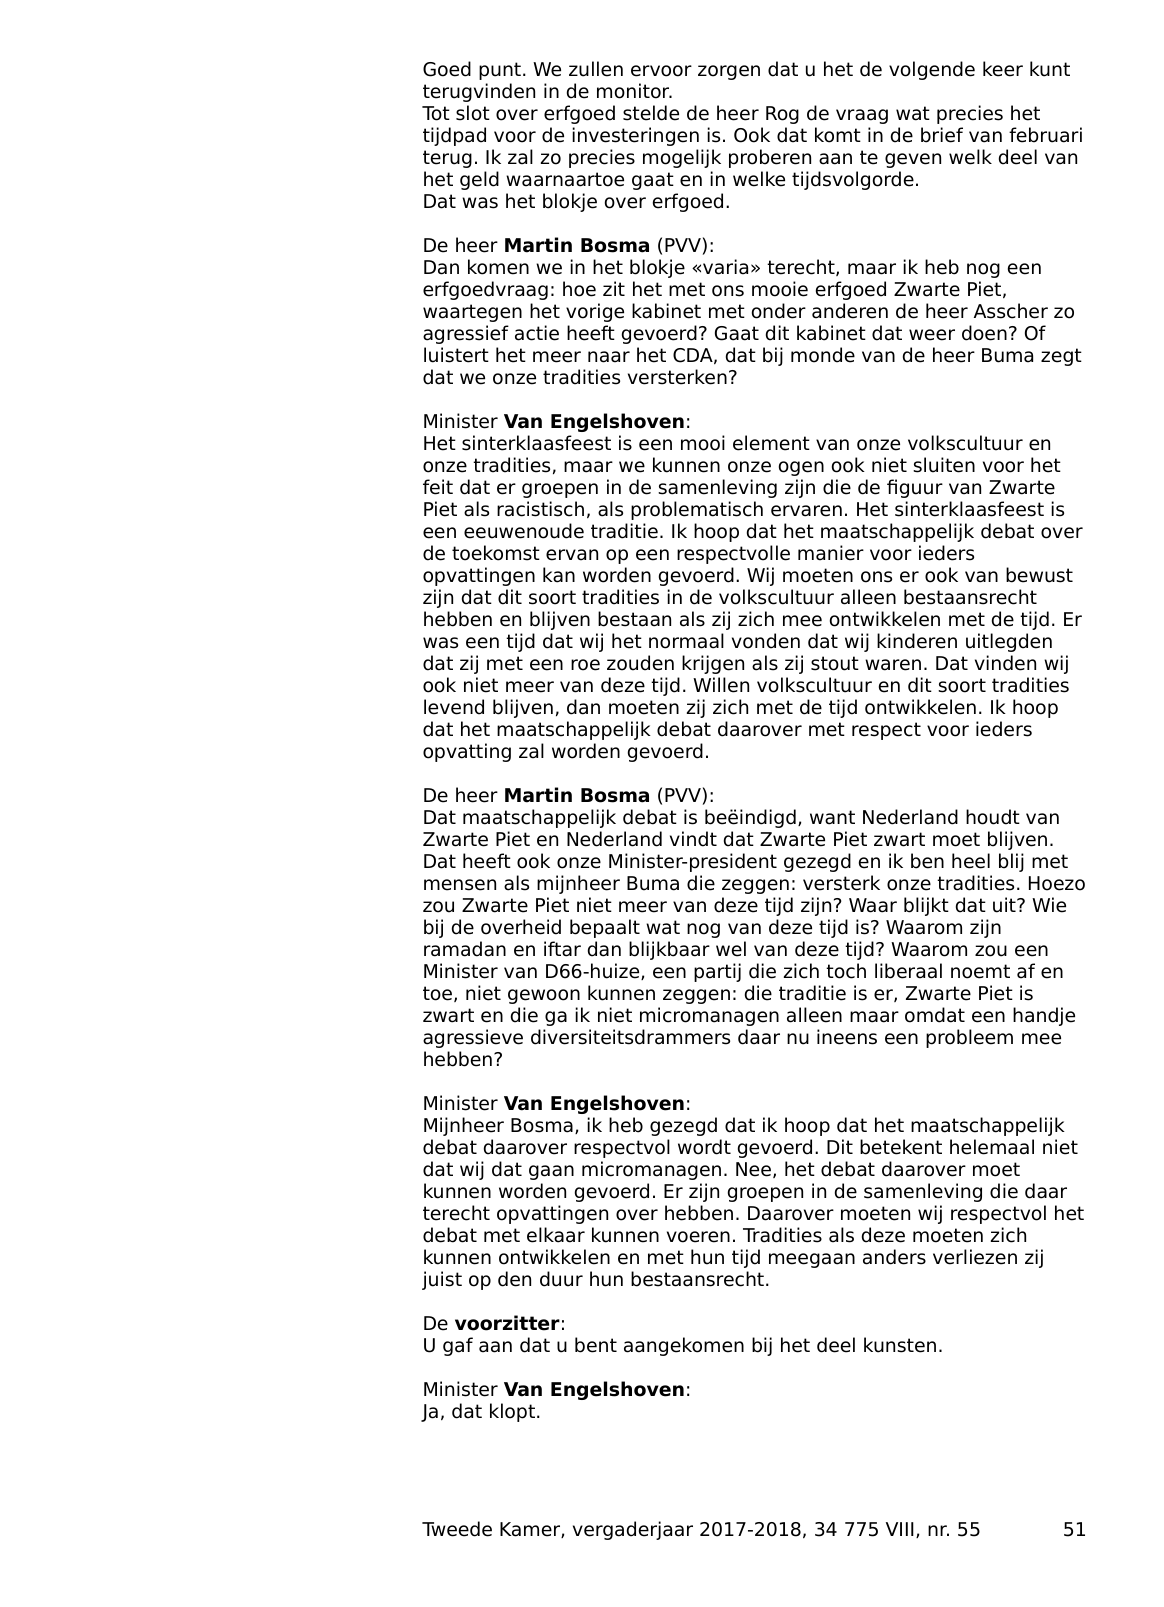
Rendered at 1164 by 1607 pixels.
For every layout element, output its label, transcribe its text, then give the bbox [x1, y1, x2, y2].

text Het sinterklaasfeest is een mooi element van onze volkscultuur en onze tradities, maar we kunnen onze ogen ook niet sluiten voor het feit dat er groepen in de samenleving zijn die de figuur van Zwarte Piet als racistisch, als problematisch ervaren. Het sinterklaasfeest is een eeuwenoude traditie. Ik hoop dat het maatschappelijk debat over de toekomst ervan op een respectvolle manier voor ieders opvattingen kan worden gevoerd. Wij moeten ons er ook van bewust zijn dat dit soort tradities in de volkscultuur alleen bestaansrecht hebben en blijven bestaan als zij zich mee ontwikkelen met de tijd. Er was een tijd dat wij het normaal vonden dat wij kinderen uitlegden dat zij met een roe zouden krijgen als zij stout waren. Dat vinden wij ook niet meer van deze tijd. Willen volkscultuur en dit soort tradities levend blijven, dan moeten zij zich met de tijd ontwikkelen. Ik hoop dat het maatschappelijk debat daarover met respect voor ieders opvatting zal worden gevoerd. [422, 433, 1087, 763]
text Ja, dat klopt. [422, 1401, 1087, 1423]
text De voorzitter: [422, 1313, 1087, 1335]
text Dan komen we in het blokje «varia» terecht, maar ik heb nog een erfgoedvraag: hoe zit het met ons mooie erfgoed Zwarte Piet, waartegen het vorige kabinet met onder anderen de heer Asscher zo agressief actie heeft gevoerd? Gaat dit kabinet dat weer doen? Of luistert het meer naar het CDA, dat bij monde van de heer Buma zegt dat we onze tradities versterken? [422, 257, 1087, 389]
text Dat was het blokje over erfgoed. [422, 191, 1087, 213]
text De heer Martin Bosma (PVV): [422, 785, 1087, 807]
text Mijnheer Bosma, ik heb gezegd dat ik hoop dat het maatschappelijk debat daarover respectvol wordt gevoerd. Dit betekent helemaal niet dat wij dat gaan micromanagen. Nee, het debat daarover moet kunnen worden gevoerd. Er zijn groepen in de samenleving die daar terecht opvattingen over hebben. Daarover moeten wij respectvol het debat met elkaar kunnen voeren. Tradities als deze moeten zich kunnen ontwikkelen en met hun tijd meegaan anders verliezen zij juist op den duur hun bestaansrecht. [422, 1115, 1087, 1291]
text Goed punt. We zullen ervoor zorgen dat u het de volgende keer kunt terugvinden in de monitor. [422, 59, 1087, 103]
text Minister Van Engelshoven: [422, 1093, 1087, 1115]
text Minister Van Engelshoven: [422, 1379, 1087, 1401]
text Minister Van Engelshoven: [422, 411, 1087, 433]
text Dat maatschappelijk debat is beëindigd, want Nederland houdt van Zwarte Piet en Nederland vindt dat Zwarte Piet zwart moet blijven. Dat heeft ook onze Minister-president gezegd en ik ben heel blij met mensen als mijnheer Buma die zeggen: versterk onze tradities. Hoezo zou Zwarte Piet niet meer van deze tijd zijn? Waar blijkt dat uit? Wie bij de overheid bepaalt wat nog van deze tijd is? Waarom zijn ramadan en iftar dan blijkbaar wel van deze tijd? Waarom zou een Minister van D66-huize, een partij die zich toch liberaal noemt af en toe, niet gewoon kunnen zeggen: die traditie is er, Zwarte Piet is zwart en die ga ik niet micromanagen alleen maar omdat een handje agressieve diversiteitsdrammers daar nu ineens een probleem mee hebben? [422, 807, 1087, 1071]
text Tot slot over erfgoed stelde de heer Rog de vraag wat precies het tijdpad voor de investeringen is. Ook dat komt in de brief van februari terug. Ik zal zo precies mogelijk proberen aan te geven welk deel van het geld waarnaartoe gaat en in welke tijdsvolgorde. [422, 103, 1087, 191]
text U gaf aan dat u bent aangekomen bij het deel kunsten. [422, 1335, 1087, 1357]
text De heer Martin Bosma (PVV): [422, 235, 1087, 257]
